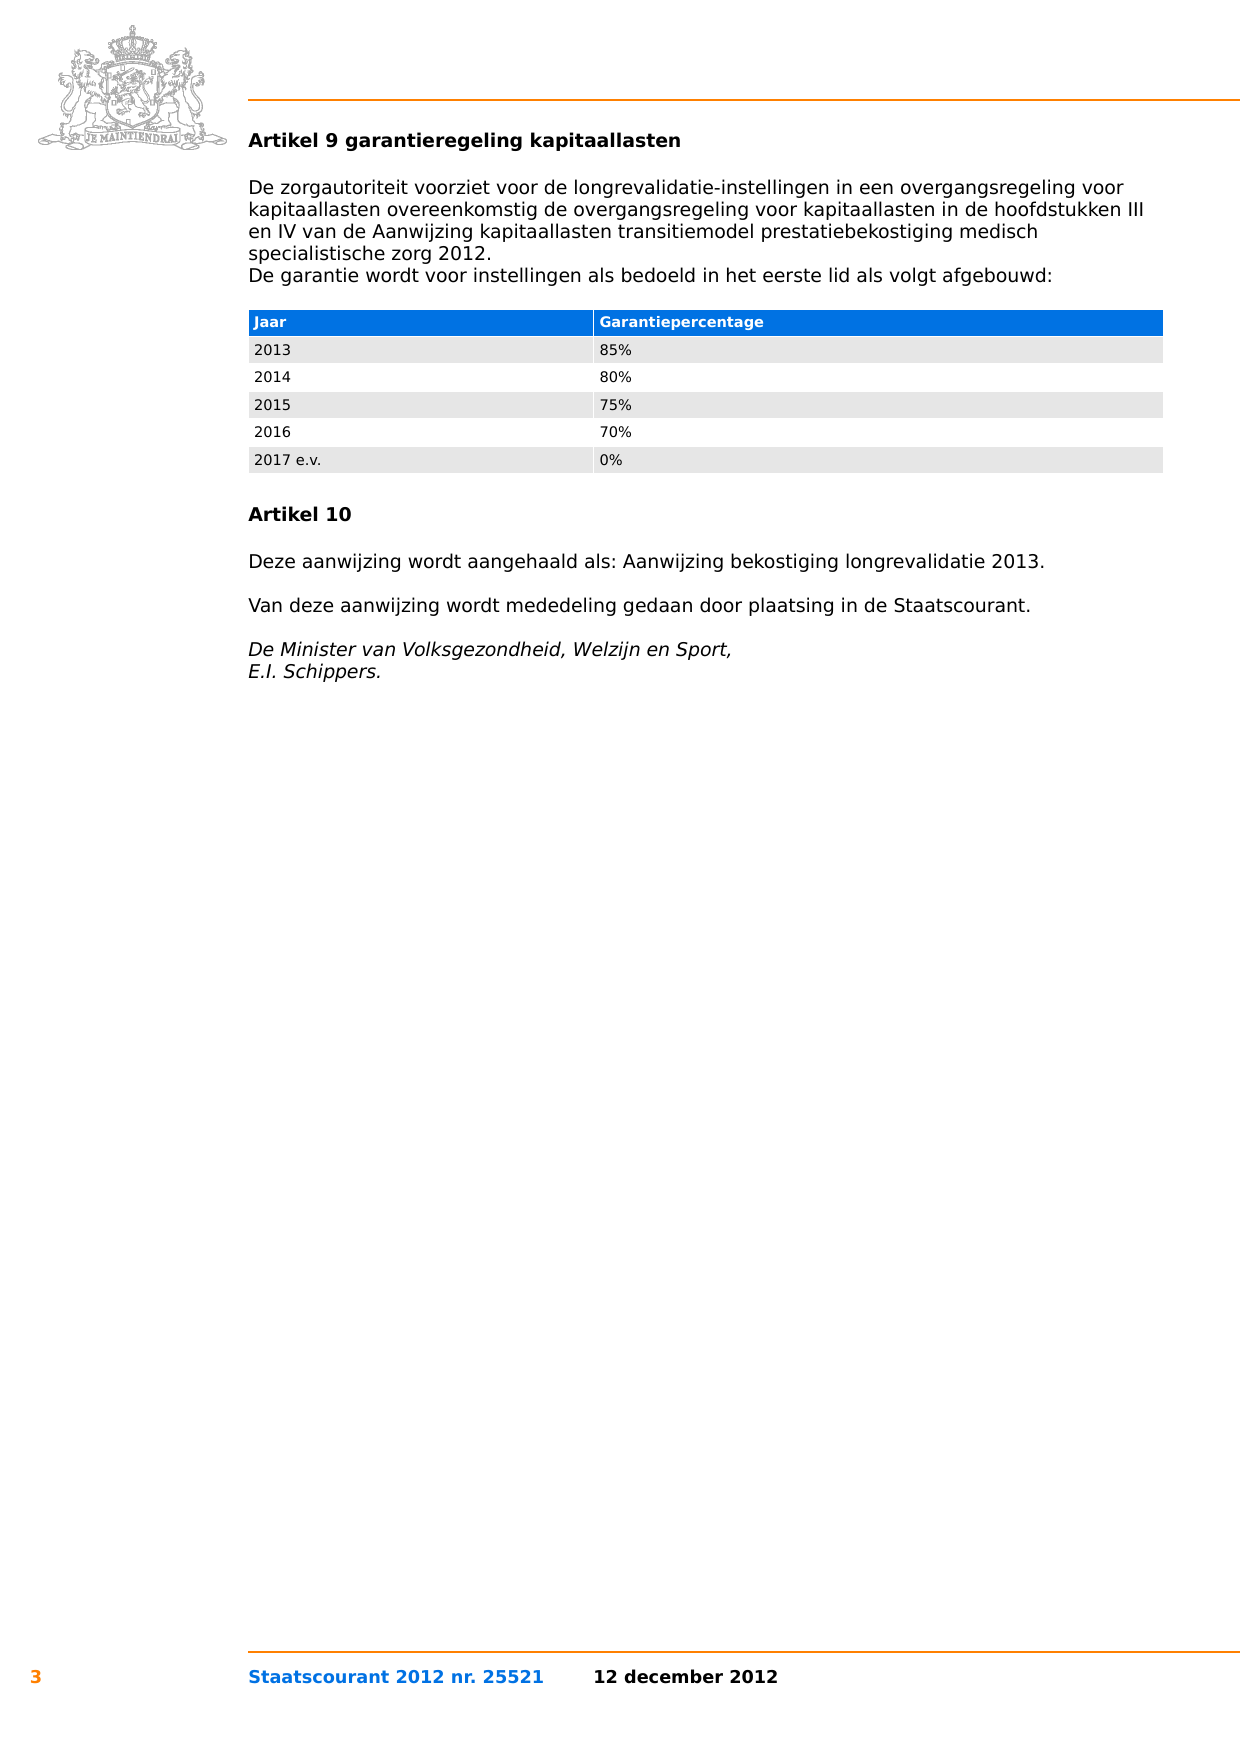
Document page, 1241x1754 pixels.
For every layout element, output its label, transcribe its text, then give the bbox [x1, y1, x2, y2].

table_cell 85% [594, 337, 1163, 363]
subtitle Artikel 9 garantieregeling kapitaallasten [248, 130, 1163, 152]
table_header Garantiepercentage [594, 310, 1163, 336]
table_cell 2017 e.v. [249, 447, 593, 473]
text De garantie wordt voor instellingen als bedoeld in het eerste lid als volgt afgebouwd: [248, 265, 1163, 287]
text Van deze aanwijzing wordt mededeling gedaan door plaatsing in de Staatscourant. [248, 595, 1163, 617]
table_header Jaar [249, 310, 593, 336]
text De Minister van Volksgezondheid, Welzijn en Sport, E.I. Schippers. [248, 639, 1163, 683]
table_cell 0% [594, 447, 1163, 473]
table_cell 75% [594, 392, 1163, 418]
table_cell 2016 [249, 419, 593, 446]
table_cell 2014 [249, 365, 593, 391]
table_cell 70% [594, 419, 1163, 446]
subtitle Artikel 10 [248, 504, 1163, 526]
picture [38, 25, 227, 150]
table_cell 2015 [249, 392, 593, 418]
table_cell 80% [594, 365, 1163, 391]
text Deze aanwijzing wordt aangehaald als: Aanwijzing bekostiging longrevalidatie 2013. [248, 551, 1163, 573]
text De zorgautoriteit voorziet voor de longrevalidatie-instellingen in een overgangsregeling voor kapitaallasten overeenkomstig de overgangsregeling voor kapitaallasten in de hoofdstukken III en IV van de Aanwijzing kapitaallasten transitiemodel prestatiebekostiging medisch specialistische zorg 2012. [248, 177, 1163, 265]
table_cell 2013 [249, 337, 593, 363]
